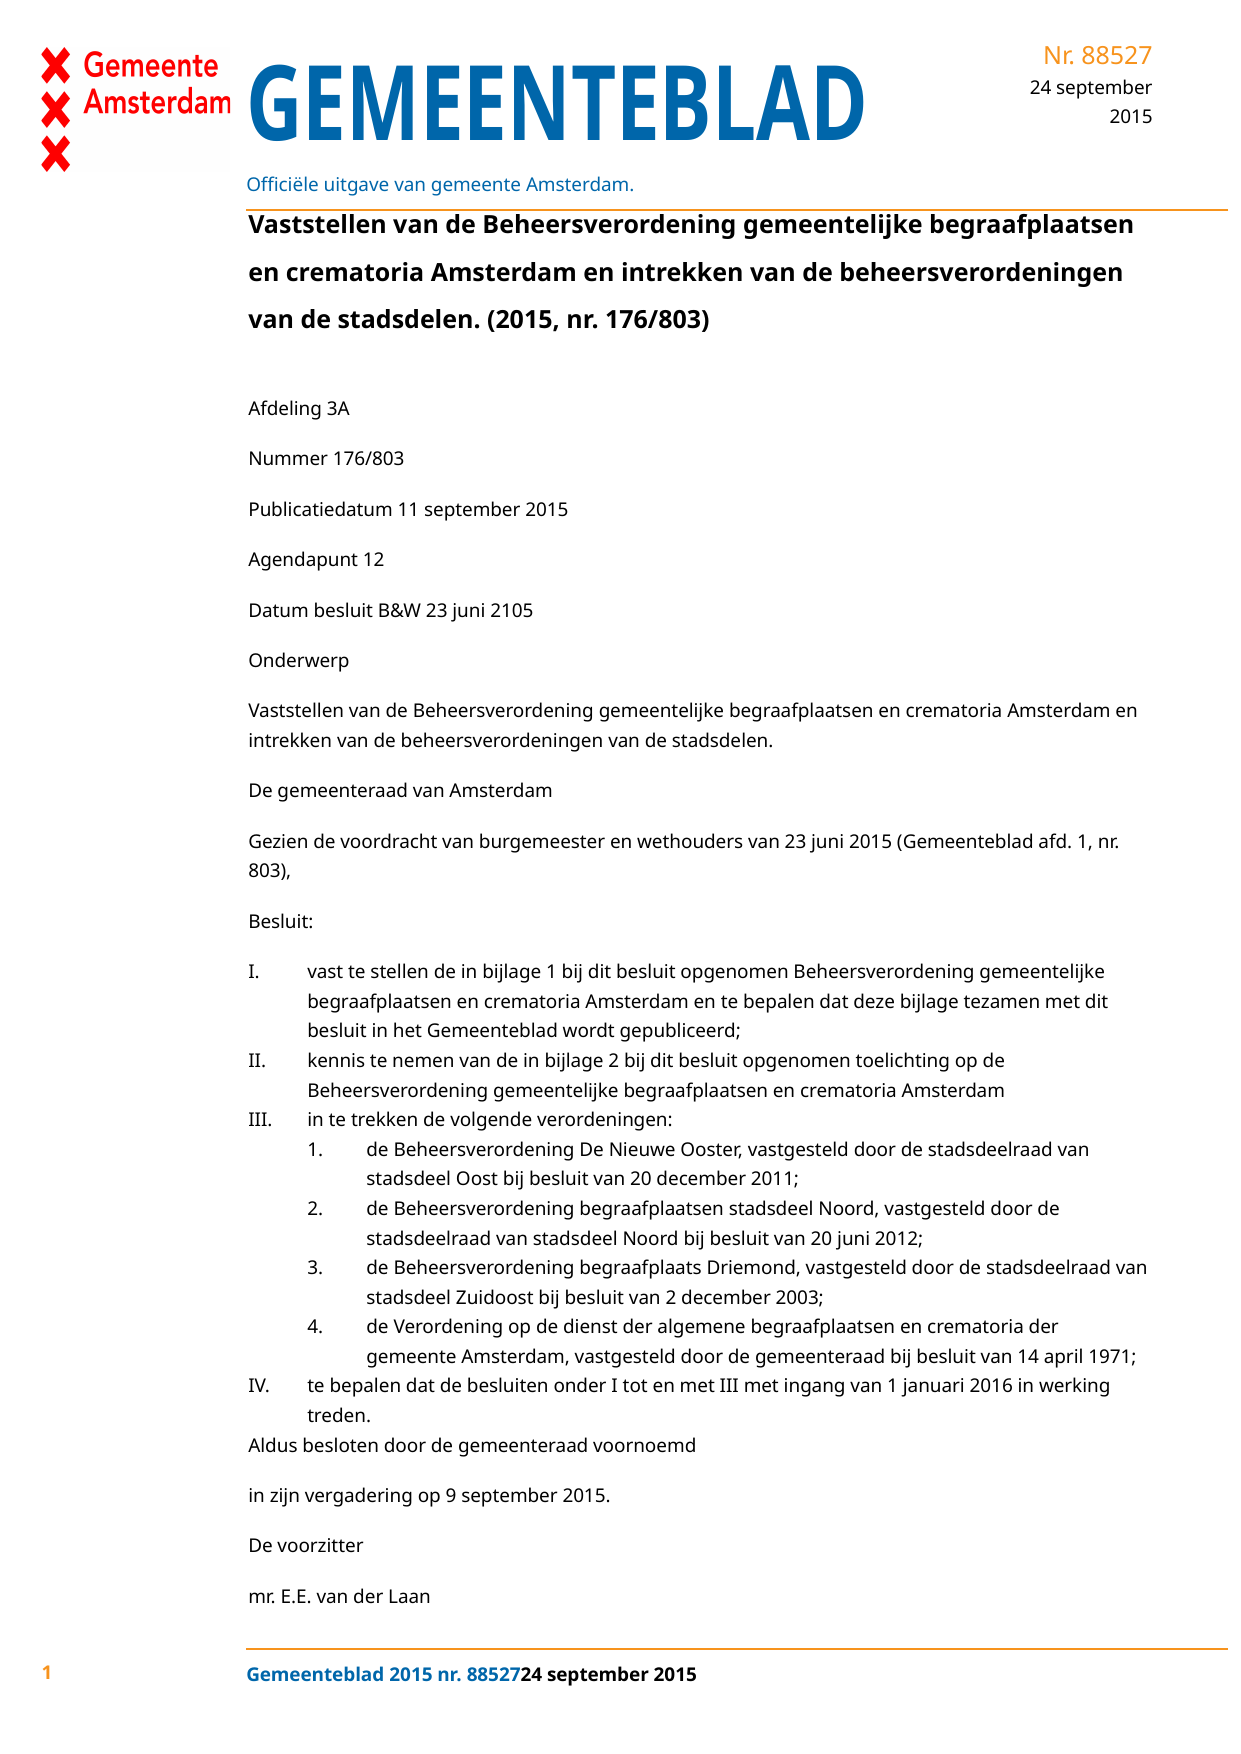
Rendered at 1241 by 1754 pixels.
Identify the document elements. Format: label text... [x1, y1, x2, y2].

text Vaststellen van de Beheersverordening gemeentelijke begraafplaatsen en crematoria Amsterdam en intrekken van de beheersverordeningen van de stadsdelen. [248, 698, 1152, 753]
text in zijn vergadering op 9 september 2015. [248, 1482, 1152, 1508]
text Besluit: [248, 908, 1152, 934]
list de Beheersverordening begraafplaats Driemond, vastgesteld door de stadsdeelraad van stadsdeel Zuidoost bij besluit van 2 december 2003; [307, 1254, 1152, 1309]
list in te trekken de volgende verordeningen: [248, 1106, 1152, 1132]
list vast te stellen de in bijlage 1 bij dit besluit opgenomen Beheersverordening gemeentelijke begraafplaatsen en crematoria Amsterdam en te bepalen dat deze bijlage tezamen met dit besluit in het Gemeenteblad wordt gepubliceerd; [248, 958, 1152, 1043]
text Vaststellen van de Beheersverordening gemeentelijke begraafplaatsen en crematoria Amsterdam en intrekken van de beheersverordeningen van de stadsdelen. (2015, nr. 176/803) [248, 211, 1152, 336]
text Datum besluit B&W 23 juni 2105 [248, 597, 1152, 622]
list de Beheersverordening begraafplaatsen stadsdeel Noord, vastgesteld door de stadsdeelraad van stadsdeel Noord bij besluit van 20 juni 2012; [307, 1195, 1152, 1250]
picture [41, 47, 231, 172]
text Agendapunt 12 [248, 546, 1152, 572]
text Gezien de voordracht van burgemeester en wethouders van 23 juni 2015 (Gemeenteblad afd. 1, nr. 803), [248, 828, 1152, 883]
text Aldus besloten door de gemeenteraad voornoemd [248, 1432, 1152, 1457]
text Afdeling 3A [248, 395, 1152, 421]
text mr. E.E. van der Laan [248, 1583, 1152, 1609]
list te bepalen dat de besluiten onder I tot en met III met ingang van 1 januari 2016 in werking treden. [248, 1373, 1152, 1428]
list kennis te nemen van de in bijlage 2 bij dit besluit opgenomen toelichting op de Beheersverordening gemeentelijke begraafplaatsen en crematoria Amsterdam [248, 1047, 1152, 1102]
text Onderwerp [248, 647, 1152, 673]
text De voorzitter [248, 1533, 1152, 1558]
text Publicatiedatum 11 september 2015 [248, 496, 1152, 522]
text De gemeenteraad van Amsterdam [248, 778, 1152, 803]
text Nummer 176/803 [248, 446, 1152, 471]
list de Verordening op de dienst der algemene begraafplaatsen en crematoria der gemeente Amsterdam, vastgesteld door de gemeenteraad bij besluit van 14 april 1971; [307, 1313, 1152, 1369]
list de Beheersverordening De Nieuwe Ooster, vastgesteld door de stadsdeelraad van stadsdeel Oost bij besluit van 20 december 2011; [307, 1136, 1152, 1191]
